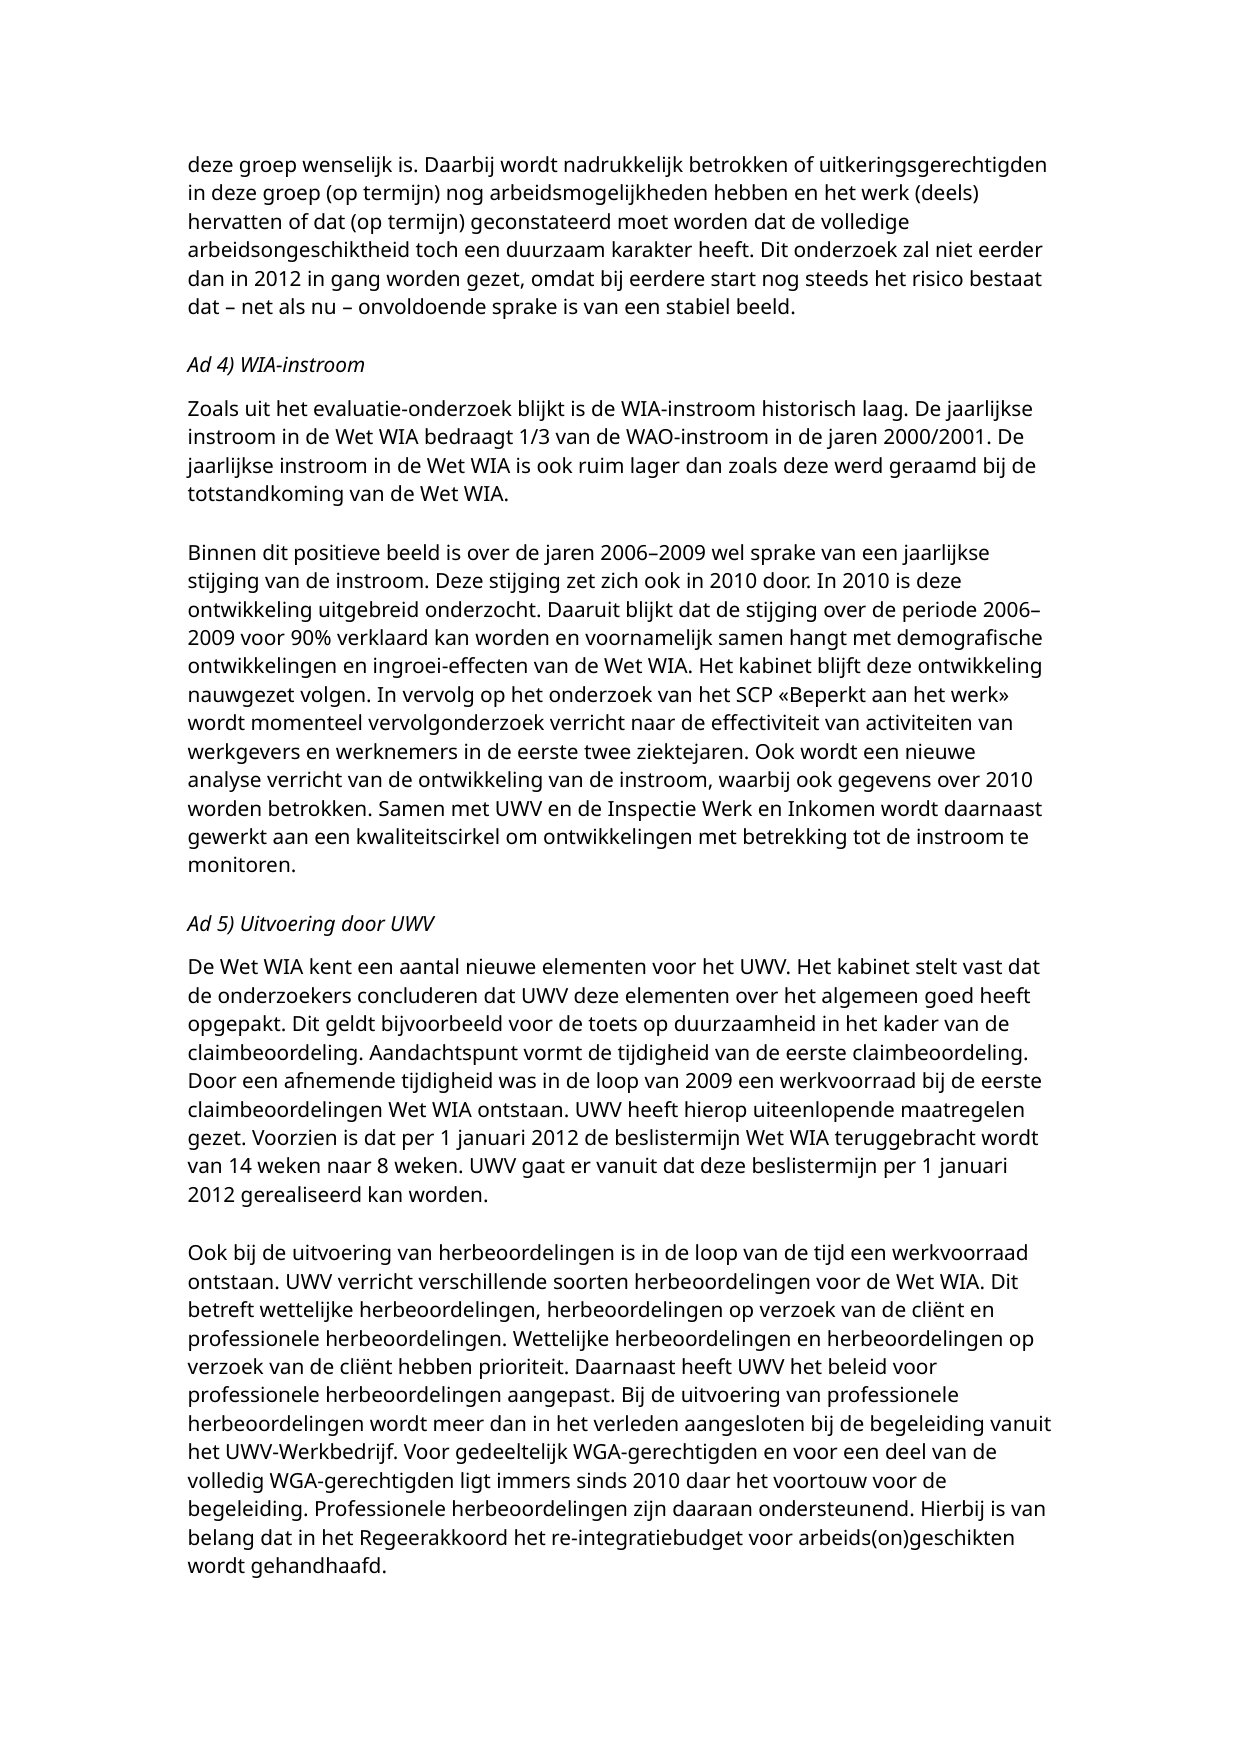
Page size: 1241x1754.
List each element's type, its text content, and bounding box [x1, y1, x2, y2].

text Ad 5) Uitvoering door UWV [187, 909, 1053, 937]
text deze groep wenselijk is. Daarbij wordt nadrukkelijk betrokken of uitkeringsgerechtigden in deze groep (op termijn) nog arbeidsmogelijkheden hebben en het werk (deels) hervatten of dat (op termijn) geconstateerd moet worden dat de volledige arbeidsongeschiktheid toch een duurzaam karakter heeft. Dit onderzoek zal niet eerder dan in 2012 in gang worden gezet, omdat bij eerdere start nog steeds het risico bestaat dat – net als nu – onvoldoende sprake is van een stabiel beeld. [187, 150, 1053, 321]
text Ad 4) WIA-instroom [187, 351, 1053, 379]
text Binnen dit positieve beeld is over de jaren 2006–2009 wel sprake van een jaarlijkse stijging van de instroom. Deze stijging zet zich ook in 2010 door. In 2010 is deze ontwikkeling uitgebreid onderzocht. Daaruit blijkt dat de stijging over de periode 2006–2009 voor 90% verklaard kan worden en voornamelijk samen hangt met demografische ontwikkelingen en ingroei-effecten van de Wet WIA. Het kabinet blijft deze ontwikkeling nauwgezet volgen. In vervolg op het onderzoek van het SCP «Beperkt aan het werk» wordt momenteel vervolgonderzoek verricht naar de effectiviteit van activiteiten van werkgevers en werknemers in de eerste twee ziektejaren. Ook wordt een nieuwe analyse verricht van de ontwikkeling van de instroom, waarbij ook gegevens over 2010 worden betrokken. Samen met UWV en de Inspectie Werk en Inkomen wordt daarnaast gewerkt aan een kwaliteitscirkel om ontwikkelingen met betrekking tot de instroom te monitoren. [187, 538, 1053, 879]
text Zoals uit het evaluatie-onderzoek blijkt is de WIA-instroom historisch laag. De jaarlijkse instroom in de Wet WIA bedraagt 1/3 van de WAO-instroom in de jaren 2000/2001. De jaarlijkse instroom in de Wet WIA is ook ruim lager dan zoals deze werd geraamd bij de totstandkoming van de Wet WIA. [187, 394, 1053, 508]
text De Wet WIA kent een aantal nieuwe elementen voor het UWV. Het kabinet stelt vast dat de onderzoekers concluderen dat UWV deze elementen over het algemeen goed heeft opgepakt. Dit geldt bijvoorbeeld voor de toets op duurzaamheid in het kader van de claimbeoordeling. Aandachtspunt vormt de tijdigheid van de eerste claimbeoordeling. Door een afnemende tijdigheid was in de loop van 2009 een werkvoorraad bij de eerste claimbeoordelingen Wet WIA ontstaan. UWV heeft hierop uiteenlopende maatregelen gezet. Voorzien is dat per 1 januari 2012 de beslistermijn Wet WIA teruggebracht wordt van 14 weken naar 8 weken. UWV gaat er vanuit dat deze beslistermijn per 1 januari 2012 gerealiseerd kan worden. [187, 952, 1053, 1208]
text Ook bij de uitvoering van herbeoordelingen is in de loop van de tijd een werkvoorraad ontstaan. UWV verricht verschillende soorten herbeoordelingen voor de Wet WIA. Dit betreft wettelijke herbeoordelingen, herbeoordelingen op verzoek van de cliënt en professionele herbeoordelingen. Wettelijke herbeoordelingen en herbeoordelingen op verzoek van de cliënt hebben prioriteit. Daarnaast heeft UWV het beleid voor professionele herbeoordelingen aangepast. Bij de uitvoering van professionele herbeoordelingen wordt meer dan in het verleden aangesloten bij de begeleiding vanuit het UWV-Werkbedrijf. Voor gedeeltelijk WGA-gerechtigden en voor een deel van de volledig WGA-gerechtigden ligt immers sinds 2010 daar het voortouw voor de begeleiding. Professionele herbeoordelingen zijn daaraan ondersteunend. Hierbij is van belang dat in het Regeerakkoord het re-integratiebudget voor arbeids(on)geschikten wordt gehandhaafd. [187, 1238, 1053, 1580]
